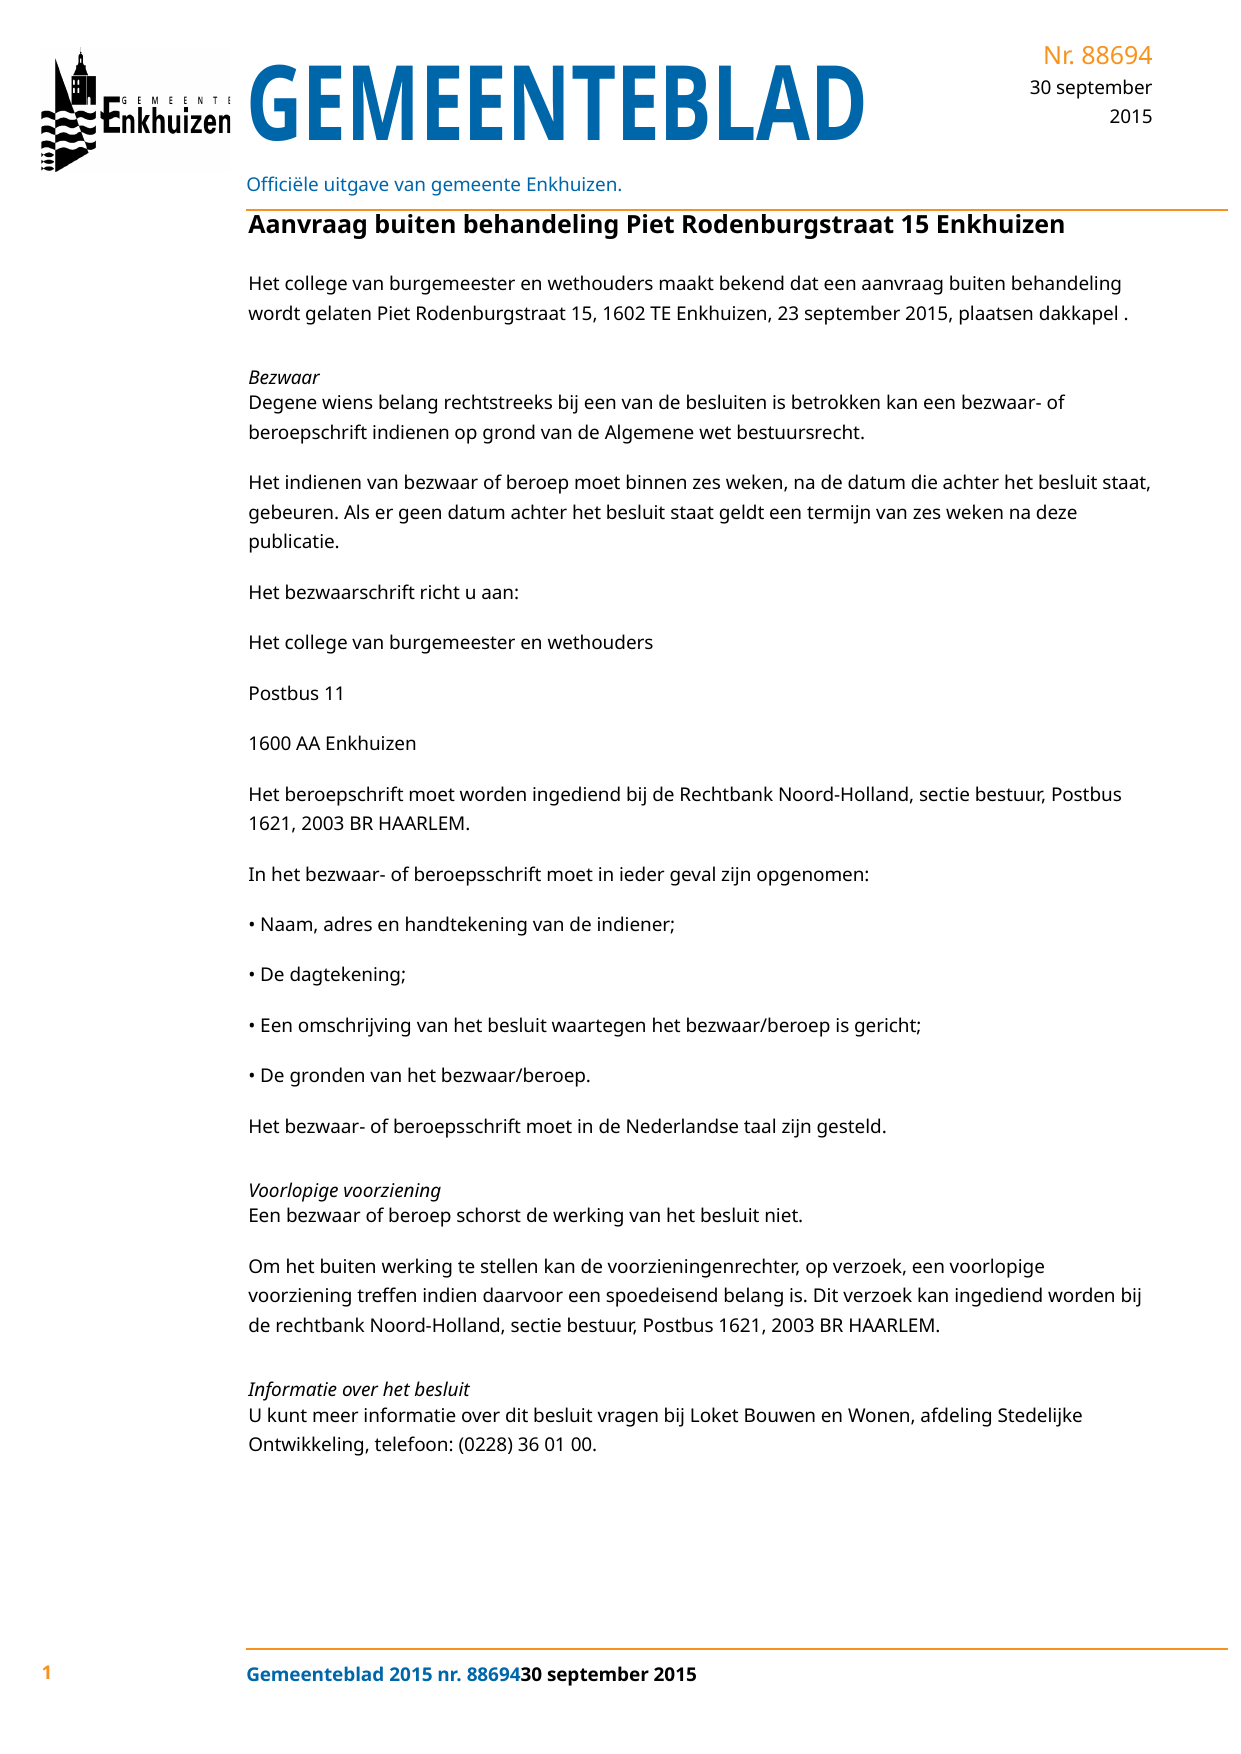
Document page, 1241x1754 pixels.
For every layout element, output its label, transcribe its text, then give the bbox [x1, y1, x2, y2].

text In het bezwaar- of beroepsschrift moet in ieder geval zijn opgenomen: [248, 861, 1152, 887]
text • De gronden van het bezwaar/beroep. [248, 1062, 1152, 1088]
text Postbus 11 [248, 680, 1152, 706]
text Degene wiens belang rechtstreeks bij een van de besluiten is betrokken kan een bezwaar- of beroepschrift indienen op grond van de Algemene wet bestuursrecht. [248, 389, 1152, 445]
text Een bezwaar of beroep schorst de werking van het besluit niet. [248, 1203, 1152, 1228]
picture [41, 47, 231, 172]
text Het college van burgemeester en wethouders maakt bekend dat een aanvraag buiten behandeling wordt gelaten Piet Rodenburgstraat 15, 1602 TE Enkhuizen, 23 september 2015, plaatsen dakkapel . [248, 270, 1152, 326]
text Het beroepschrift moet worden ingediend bij de Rechtbank Noord-Holland, sectie bestuur, Postbus 1621, 2003 BR HAARLEM. [248, 781, 1152, 836]
text Informatie over het besluit [248, 1376, 1152, 1402]
text 1600 AA Enkhuizen [248, 730, 1152, 756]
text • Een omschrijving van het besluit waartegen het bezwaar/beroep is gericht; [248, 1012, 1152, 1038]
text Het indienen van bezwaar of beroep moet binnen zes weken, na de datum die achter het besluit staat, gebeuren. Als er geen datum achter het besluit staat geldt een termijn van zes weken na deze publicatie. [248, 469, 1152, 554]
text Het bezwaarschrift richt u aan: [248, 579, 1152, 605]
text Om het buiten werking te stellen kan de voorzieningenrechter, op verzoek, een voorlopige voorziening treffen indien daarvoor een spoedeisend belang is. Dit verzoek kan ingediend worden bij de rechtbank Noord-Holland, sectie bestuur, Postbus 1621, 2003 BR HAARLEM. [248, 1253, 1152, 1338]
text Bezwaar [248, 364, 1152, 389]
text Voorlopige voorziening [248, 1177, 1152, 1203]
text Aanvraag buiten behandeling Piet Rodenburgstraat 15 Enkhuizen [248, 211, 1152, 241]
text Het college van burgemeester en wethouders [248, 629, 1152, 655]
text • Naam, adres en handtekening van de indiener; [248, 911, 1152, 937]
text Het bezwaar- of beroepsschrift moet in de Nederlandse taal zijn gesteld. [248, 1113, 1152, 1139]
text • De dagtekening; [248, 962, 1152, 987]
text U kunt meer informatie over dit besluit vragen bij Loket Bouwen en Wonen, afdeling Stedelijke Ontwikkeling, telefoon: (0228) 36 01 00. [248, 1402, 1152, 1457]
